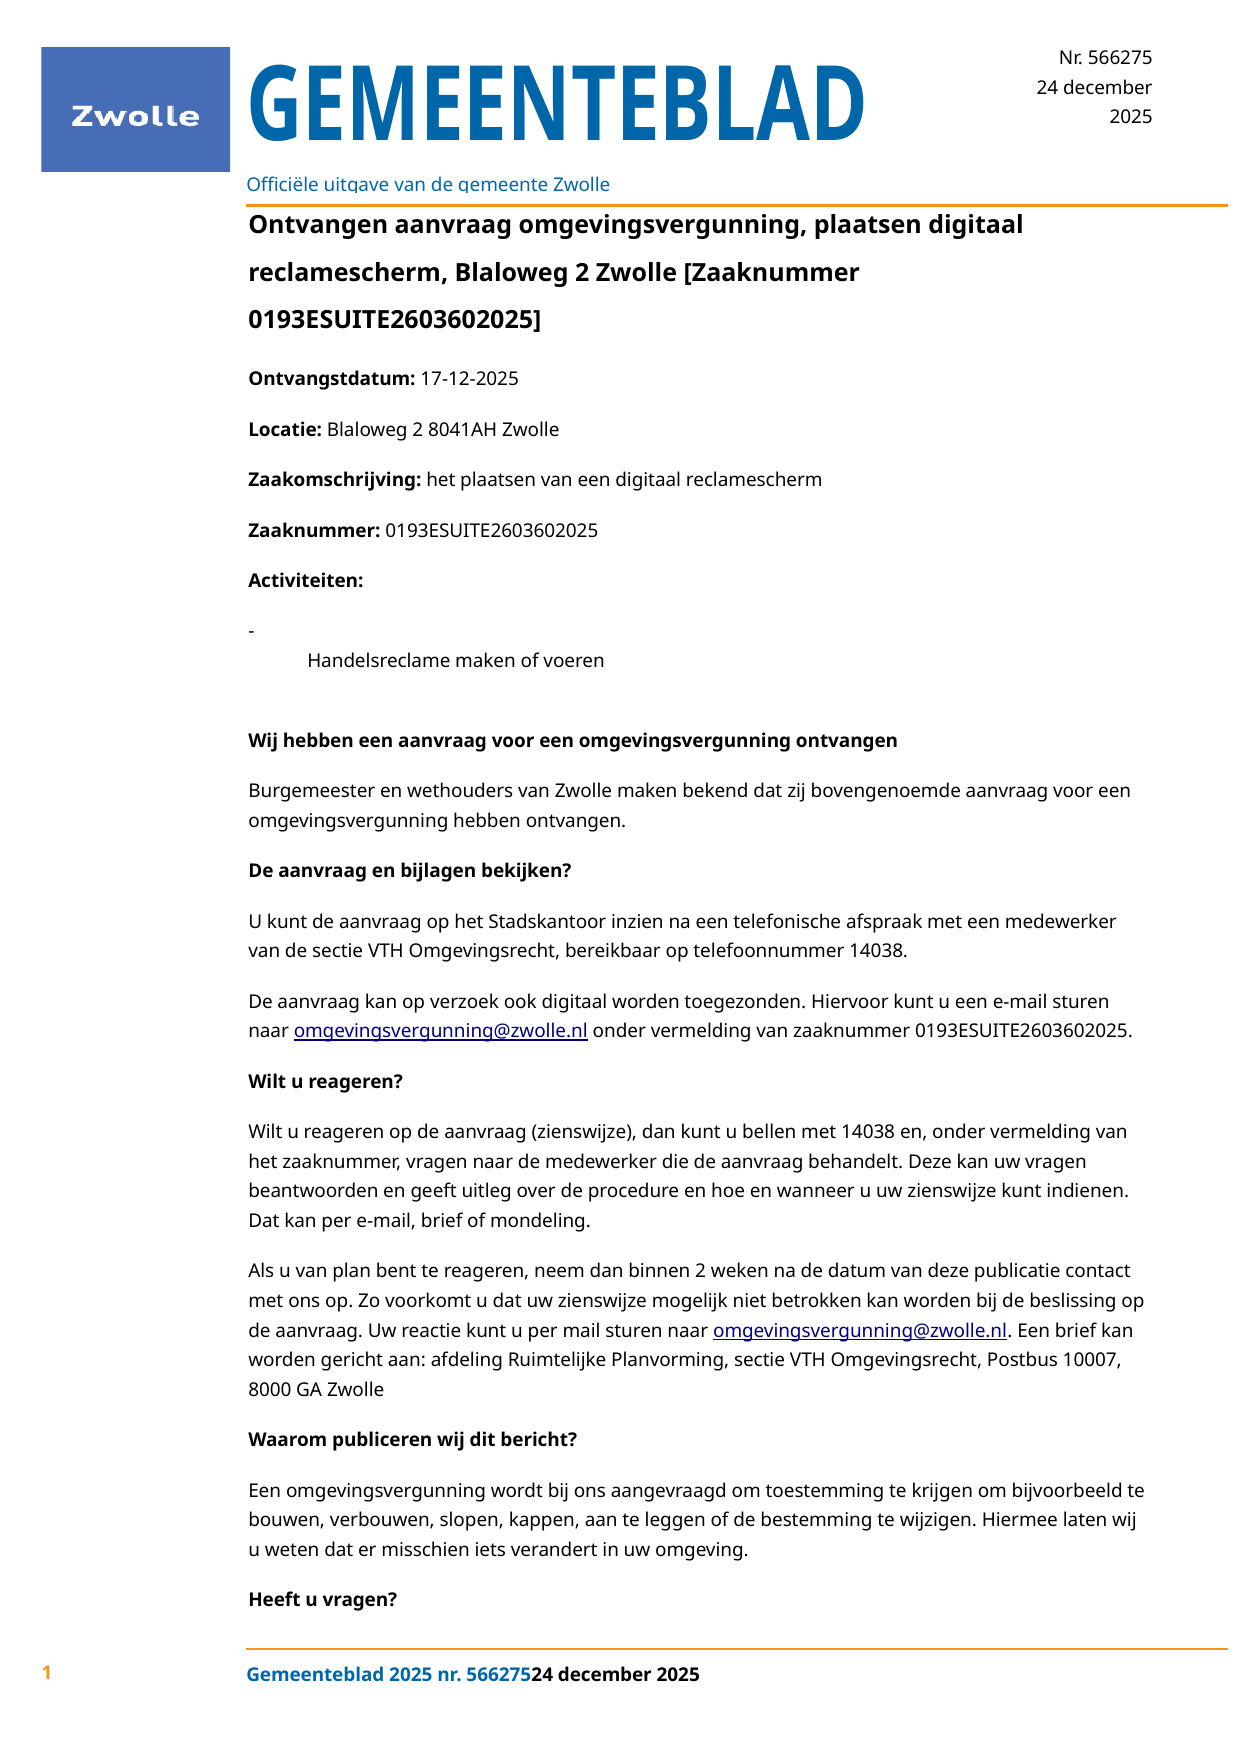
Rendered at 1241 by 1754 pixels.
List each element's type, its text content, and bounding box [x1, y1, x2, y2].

text U kunt de aanvraag op het Stadskantoor inzien na een telefonische afspraak met een medewerker van de sectie VTH Omgevingsrecht, bereikbaar op telefoonnummer 14038. [248, 908, 1152, 963]
text Burgemeester en wethouders van Zwolle maken bekend dat zij bovengenoemde aanvraag voor een omgevingsvergunning hebben ontvangen. [248, 778, 1152, 833]
text Locatie: Blaloweg 2 8041AH Zwolle [248, 416, 1152, 442]
text De aanvraag en bijlagen bekijken? [248, 858, 1152, 883]
text Heeft u vragen? [248, 1586, 1152, 1612]
text Als u van plan bent te reageren, neem dan binnen 2 weken na de datum van deze publicatie contact met ons op. Zo voorkomt u dat uw zienswijze mogelijk niet betrokken kan worden bij de beslissing op de aanvraag. Uw reactie kunt u per mail sturen naar omgevingsvergunning@zwolle.nl. Een brief kan worden gericht aan: afdeling Ruimtelijke Planvorming, sectie VTH Omgevingsrecht, Postbus 10007, 8000 GA Zwolle [248, 1258, 1152, 1402]
text Zaakomschrijving: het plaatsen van een digitaal reclamescherm [248, 466, 1152, 492]
picture [41, 47, 231, 172]
text Wij hebben een aanvraag voor een omgevingsvergunning ontvangen [248, 727, 1152, 753]
text Activiteiten: [248, 567, 1152, 593]
text Zaaknummer: 0193ESUITE2603602025 [248, 517, 1152, 542]
text De aanvraag kan op verzoek ook digitaal worden toegezonden. Hiervoor kunt u een e-mail sturen naar omgevingsvergunning@zwolle.nl onder vermelding van zaaknummer 0193ESUITE2603602025. [248, 988, 1152, 1043]
text Wilt u reageren op de aanvraag (zienswijze), dan kunt u bellen met 14038 en, onder vermelding van het zaaknummer, vragen naar de medewerker die de aanvraag behandelt. Deze kan uw vragen beantwoorden en geeft uitleg over de procedure en hoe en wanneer u uw zienswijze kunt indienen. Dat kan per e-mail, brief of mondeling. [248, 1118, 1152, 1233]
text Ontvangstdatum: 17-12-2025 [248, 366, 1152, 391]
text Waarom publiceren wij dit bericht? [248, 1426, 1152, 1452]
text Wilt u reageren? [248, 1068, 1152, 1094]
text Ontvangen aanvraag omgevingsvergunning, plaatsen digitaal reclamescherm, Blaloweg 2 Zwolle [Zaaknummer 0193ESUITE2603602025] [248, 207, 1152, 336]
text Een omgevingsvergunning wordt bij ons aangevraagd om toestemming te krijgen om bijvoorbeeld te bouwen, verbouwen, slopen, kappen, aan te leggen of de bestemming te wijzigen. Hiermee laten wij u weten dat er misschien iets verandert in uw omgeving. [248, 1477, 1152, 1562]
list Handelsreclame maken of voeren [248, 647, 1152, 673]
